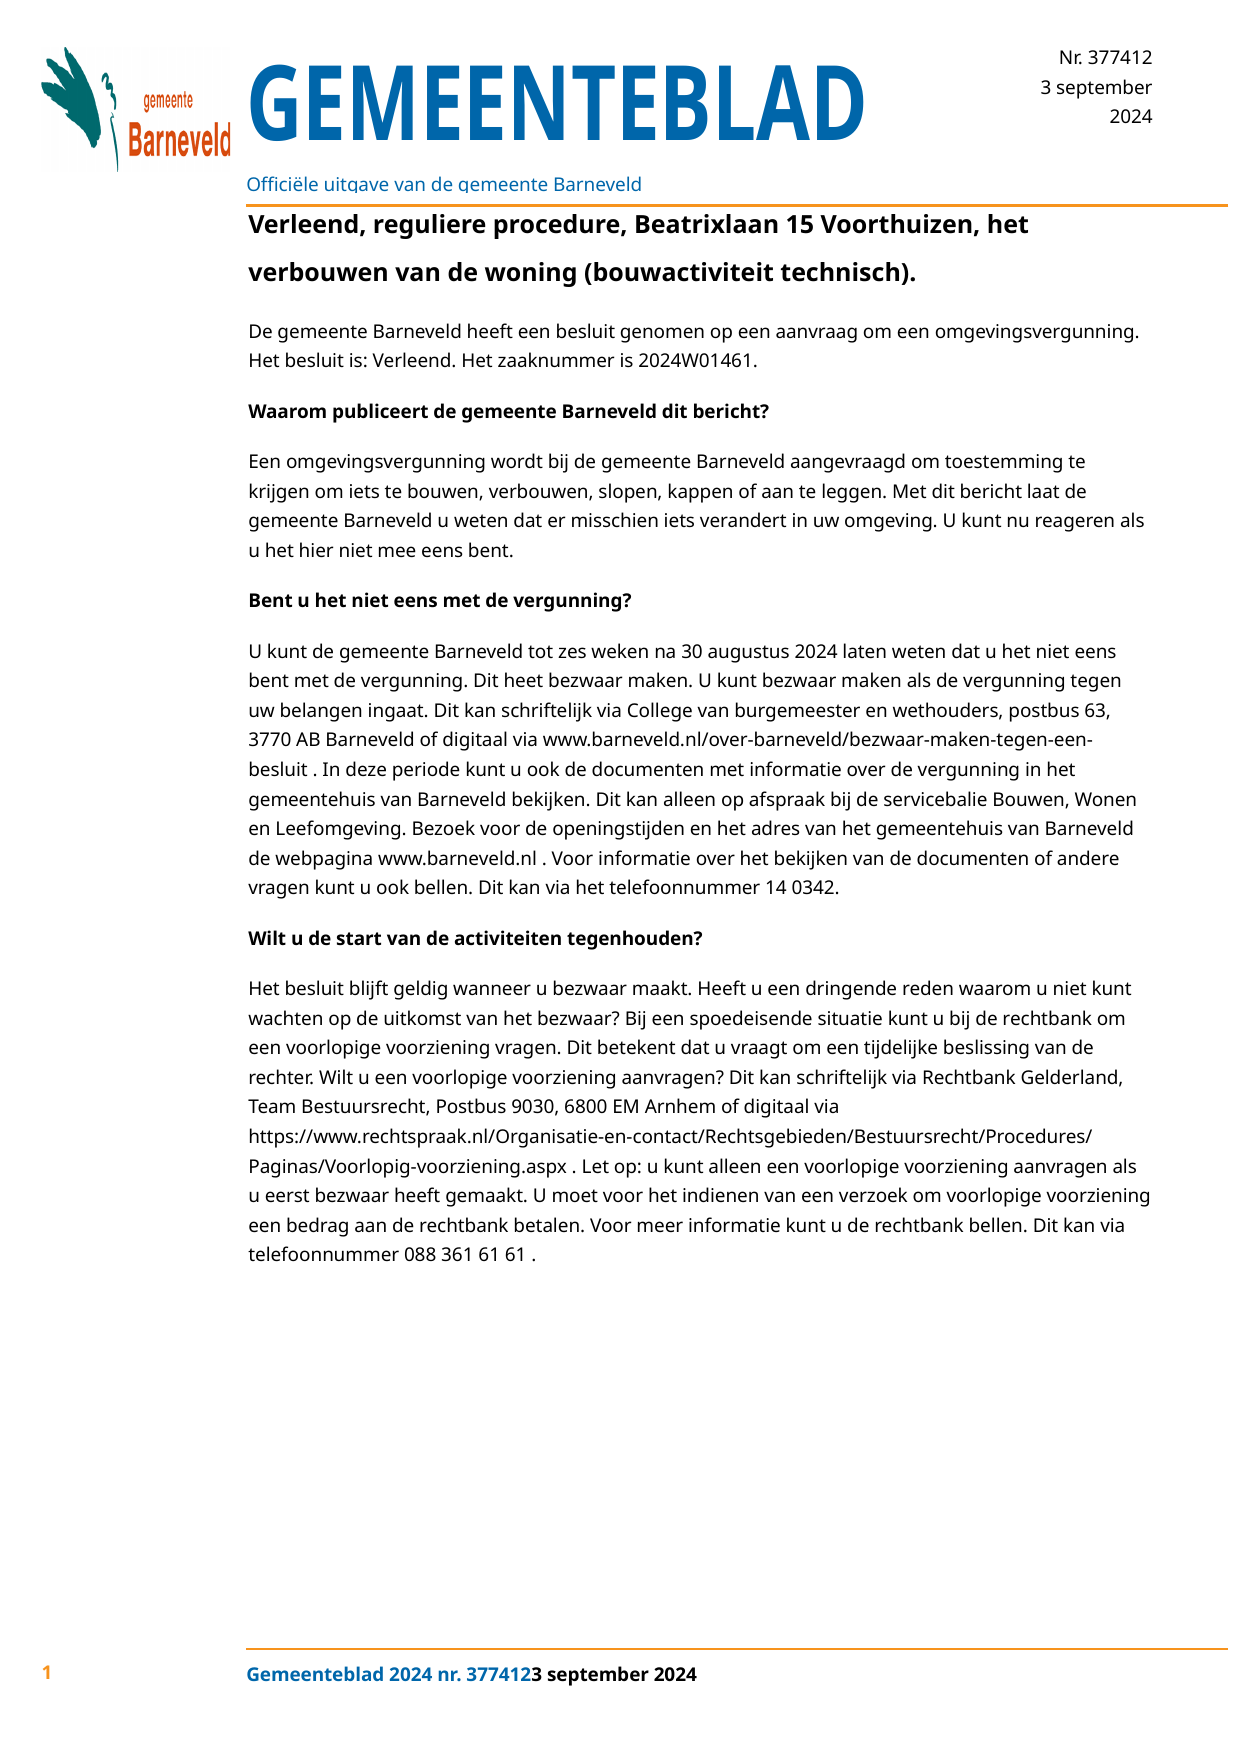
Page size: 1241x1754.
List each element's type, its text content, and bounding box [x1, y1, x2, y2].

text Een omgevingsvergunning wordt bij de gemeente Barneveld aangevraagd om toestemming te krijgen om iets te bouwen, verbouwen, slopen, kappen of aan te leggen. Met dit bericht laat de gemeente Barneveld u weten dat er misschien iets verandert in uw omgeving. U kunt nu reageren als u het hier niet mee eens bent. [248, 448, 1152, 563]
text Waarom publiceert de gemeente Barneveld dit bericht? [248, 398, 1152, 424]
picture [41, 47, 231, 172]
text Het besluit blijft geldig wanneer u bezwaar maakt. Heeft u een dringende reden waarom u niet kunt wachten op de uitkomst van het bezwaar? Bij een spoedeisende situatie kunt u bij de rechtbank om een voorlopige voorziening vragen. Dit betekent dat u vraagt om een tijdelijke beslissing van de rechter. Wilt u een voorlopige voorziening aanvragen? Dit kan schriftelijk via Rechtbank Gelderland, Team Bestuursrecht, Postbus 9030, 6800 EM Arnhem of digitaal via https://www.rechtspraak.nl/Organisatie-en-contact/Rechtsgebieden/Bestuursrecht/Procedures/Paginas/Voorlopig-voorziening.aspx . Let op: u kunt alleen een voorlopige voorziening aanvragen als u eerst bezwaar heeft gemaakt. U moet voor het indienen van een verzoek om voorlopige voorziening een bedrag aan de rechtbank betalen. Voor meer informatie kunt u de rechtbank bellen. Dit kan via telefoonnummer 088 361 61 61 . [248, 975, 1152, 1267]
text Wilt u de start van de activiteiten tegenhouden? [248, 925, 1152, 951]
text Bent u het niet eens met de vergunning? [248, 587, 1152, 613]
text Verleend, reguliere procedure, Beatrixlaan 15 Voorthuizen, het verbouwen van de woning (bouwactiviteit technisch). [248, 207, 1152, 288]
text De gemeente Barneveld heeft een besluit genomen op een aanvraag om een omgevingsvergunning. Het besluit is: Verleend. Het zaaknummer is 2024W01461. [248, 318, 1152, 373]
text U kunt de gemeente Barneveld tot zes weken na 30 augustus 2024 laten weten dat u het niet eens bent met de vergunning. Dit heet bezwaar maken. U kunt bezwaar maken als de vergunning tegen uw belangen ingaat. Dit kan schriftelijk via College van burgemeester en wethouders, postbus 63, 3770 AB Barneveld of digitaal via www.barneveld.nl/over-barneveld/bezwaar-maken-tegen-een-besluit . In deze periode kunt u ook de documenten met informatie over de vergunning in het gemeentehuis van Barneveld bekijken. Dit kan alleen op afspraak bij de servicebalie Bouwen, Wonen en Leefomgeving. Bezoek voor de openingstijden en het adres van het gemeentehuis van Barneveld de webpagina www.barneveld.nl . Voor informatie over het bekijken van de documenten of andere vragen kunt u ook bellen. Dit kan via het telefoonnummer 14 0342. [248, 638, 1152, 900]
